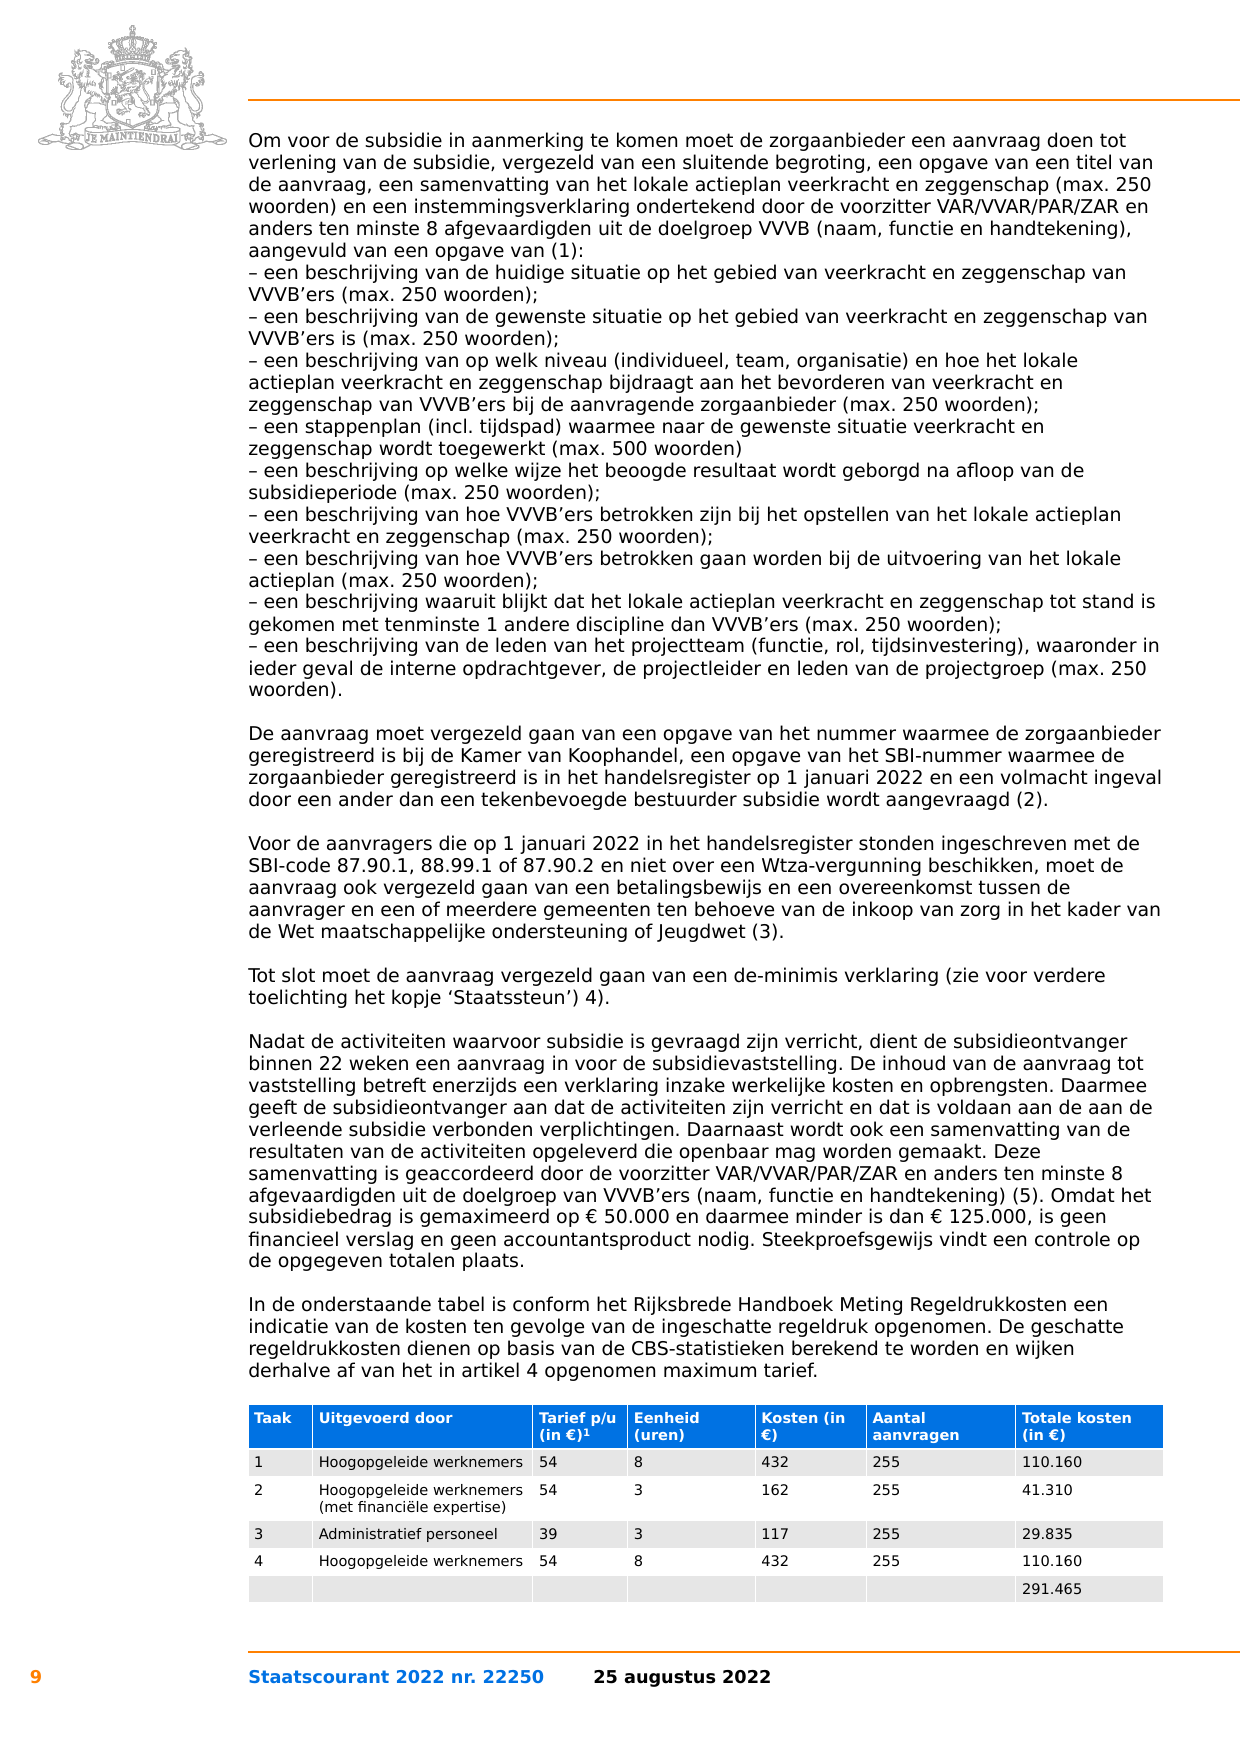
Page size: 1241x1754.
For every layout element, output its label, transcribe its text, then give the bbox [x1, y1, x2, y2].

table_cell 3 [628, 1521, 755, 1548]
table_cell 110.160 [1016, 1549, 1163, 1575]
text – een beschrijving van de leden van het projectteam (functie, rol, tijdsinvestering), waaronder in ieder geval de interne opdrachtgever, de projectleider en leden van de projectgroep (max. 250 woorden). [248, 635, 1163, 701]
table_header Aantal aanvragen [867, 1405, 1015, 1448]
text De aanvraag moet vergezeld gaan van een opgave van het nummer waarmee de zorgaanbieder geregistreerd is bij de Kamer van Koophandel, een opgave van het SBI-nummer waarmee de zorgaanbieder geregistreerd is in het handelsregister op 1 januari 2022 en een volmacht ingeval door een ander dan een tekenbevoegde bestuurder subsidie wordt aangevraagd (2). [248, 723, 1163, 811]
picture [38, 25, 227, 150]
table_cell 54 [533, 1450, 627, 1476]
table_cell 29.835 [1016, 1521, 1163, 1548]
text – een beschrijving van de gewenste situatie op het gebied van veerkracht en zeggenschap van VVVB’ers is (max. 250 woorden); [248, 306, 1163, 350]
text In de onderstaande tabel is conform het Rijksbrede Handboek Meting Regeldrukkosten een indicatie van de kosten ten gevolge van de ingeschatte regeldruk opgenomen. De geschatte regeldrukkosten dienen op basis van de CBS-statistieken berekend te worden en wijken derhalve af van het in artikel 4 opgenomen maximum tarief. [248, 1294, 1163, 1382]
table_header Uitgevoerd door [313, 1405, 532, 1448]
text – een beschrijving van de huidige situatie op het gebied van veerkracht en zeggenschap van VVVB’ers (max. 250 woorden); [248, 262, 1163, 306]
text Om voor de subsidie in aanmerking te komen moet de zorgaanbieder een aanvraag doen tot verlening van de subsidie, vergezeld van een sluitende begroting, een opgave van een titel van de aanvraag, een samenvatting van het lokale actieplan veerkracht en zeggenschap (max. 250 woorden) en een instemmingsverklaring ondertekend door de voorzitter VAR/VVAR/PAR/ZAR en anders ten minste 8 afgevaardigden uit de doelgroep VVVB (naam, functie en handtekening), aangevuld van een opgave van (1): [248, 130, 1163, 262]
table_cell 432 [756, 1549, 866, 1575]
table_cell [313, 1576, 532, 1602]
table_cell 41.310 [1016, 1477, 1163, 1520]
table_cell 117 [756, 1521, 866, 1548]
table_header Totale kosten (in €) [1016, 1405, 1163, 1448]
table_cell 1 [249, 1450, 312, 1476]
text – een beschrijving van op welk niveau (individueel, team, organisatie) en hoe het lokale actieplan veerkracht en zeggenschap bijdraagt aan het bevorderen van veerkracht en zeggenschap van VVVB’ers bij de aanvragende zorgaanbieder (max. 250 woorden); [248, 350, 1163, 416]
table_cell Hoogopgeleide werknemers [313, 1549, 532, 1575]
text – een stappenplan (incl. tijdspad) waarmee naar de gewenste situatie veerkracht en zeggenschap wordt toegewerkt (max. 500 woorden) [248, 416, 1163, 459]
text Voor de aanvragers die op 1 januari 2022 in het handelsregister stonden ingeschreven met de SBI-code 87.90.1, 88.99.1 of 87.90.2 en niet over een Wtza-vergunning beschikken, moet de aanvraag ook vergezeld gaan van een betalingsbewijs en een overeenkomst tussen de aanvrager en een of meerdere gemeenten ten behoeve van de inkoop van zorg in het kader van de Wet maatschappelijke ondersteuning of Jeugdwet (3). [248, 833, 1163, 943]
table_header Tarief p/u (in €)1 [533, 1405, 627, 1448]
table_cell 54 [533, 1477, 627, 1520]
table_cell 8 [628, 1549, 755, 1575]
text – een beschrijving van hoe VVVB’ers betrokken zijn bij het opstellen van het lokale actieplan veerkracht en zeggenschap (max. 250 woorden); [248, 503, 1163, 547]
table_cell 255 [867, 1521, 1015, 1548]
text – een beschrijving op welke wijze het beoogde resultaat wordt geborgd na afloop van de subsidieperiode (max. 250 woorden); [248, 459, 1163, 503]
text Tot slot moet de aanvraag vergezeld gaan van een de-minimis verklaring (zie voor verdere toelichting het kopje ‘Staatssteun’) 4). [248, 965, 1163, 1009]
text Nadat de activiteiten waarvoor subsidie is gevraagd zijn verricht, dient de subsidieontvanger binnen 22 weken een aanvraag in voor de subsidievaststelling. De inhoud van de aanvraag tot vaststelling betreft enerzijds een verklaring inzake werkelijke kosten en opbrengsten. Daarmee geeft de subsidieontvanger aan dat de activiteiten zijn verricht en dat is voldaan aan de aan de verleende subsidie verbonden verplichtingen. Daarnaast wordt ook een samenvatting van de resultaten van de activiteiten opgeleverd die openbaar mag worden gemaakt. Deze samenvatting is geaccordeerd door de voorzitter VAR/VVAR/PAR/ZAR en anders ten minste 8 afgevaardigden uit de doelgroep van VVVB’ers (naam, functie en handtekening) (5). Omdat het subsidiebedrag is gemaximeerd op € 50.000 en daarmee minder is dan € 125.000, is geen financieel verslag en geen accountantsproduct nodig. Steekproefsgewijs vindt een controle op de opgegeven totalen plaats. [248, 1031, 1163, 1272]
table_cell 432 [756, 1450, 866, 1476]
table_cell 39 [533, 1521, 627, 1548]
table_cell 162 [756, 1477, 866, 1520]
table_cell 3 [249, 1521, 312, 1548]
table_header Kosten (in €) [756, 1405, 866, 1448]
table_cell 291.465 [1016, 1576, 1163, 1602]
table_cell Hoogopgeleide werknemers (met financiële expertise) [313, 1477, 532, 1520]
table_header Eenheid (uren) [628, 1405, 755, 1448]
table_cell 8 [628, 1450, 755, 1476]
table_cell [533, 1576, 627, 1602]
table_cell 3 [628, 1477, 755, 1520]
table_cell [756, 1576, 866, 1602]
text – een beschrijving waaruit blijkt dat het lokale actieplan veerkracht en zeggenschap tot stand is gekomen met tenminste 1 andere discipline dan VVVB’ers (max. 250 woorden); [248, 591, 1163, 635]
table_cell 255 [867, 1477, 1015, 1520]
table_cell [867, 1576, 1015, 1602]
table_cell Administratief personeel [313, 1521, 532, 1548]
text – een beschrijving van hoe VVVB’ers betrokken gaan worden bij de uitvoering van het lokale actieplan (max. 250 woorden); [248, 547, 1163, 591]
table_cell 110.160 [1016, 1450, 1163, 1476]
table_header Taak [249, 1405, 312, 1448]
table_cell 54 [533, 1549, 627, 1575]
table_cell 255 [867, 1450, 1015, 1476]
table_cell [628, 1576, 755, 1602]
table_cell Hoogopgeleide werknemers [313, 1450, 532, 1476]
table_cell 2 [249, 1477, 312, 1520]
table_cell 255 [867, 1549, 1015, 1575]
table_cell 4 [249, 1549, 312, 1575]
table_cell [249, 1576, 312, 1602]
